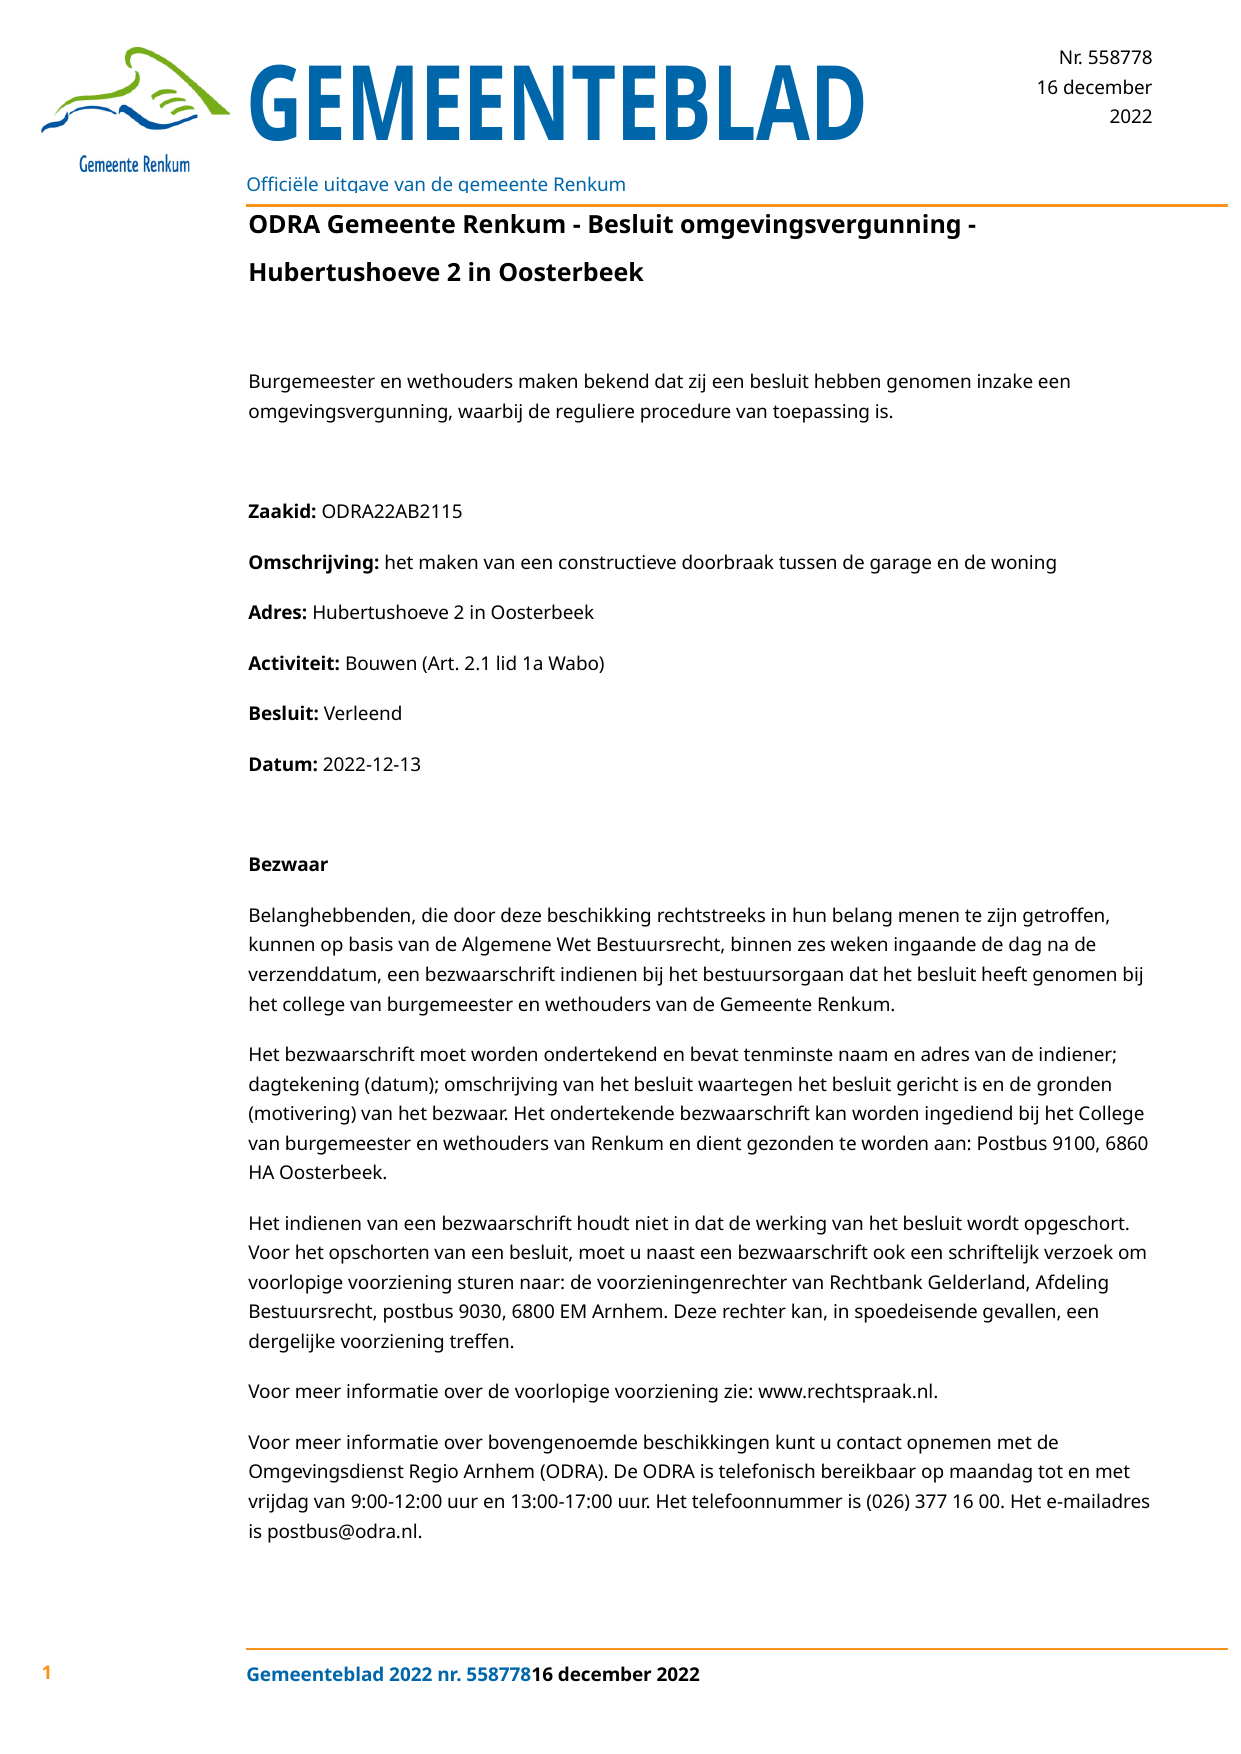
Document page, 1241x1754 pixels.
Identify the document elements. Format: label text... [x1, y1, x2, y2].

picture [41, 47, 231, 172]
text Besluit: Verleend [248, 700, 1152, 726]
text Burgemeester en wethouders maken bekend dat zij een besluit hebben genomen inzake een omgevingsvergunning, waarbij de reguliere procedure van toepassing is. [248, 368, 1152, 424]
text Voor meer informatie over bovengenoemde beschikkingen kunt u contact opnemen met de Omgevingsdienst Regio Arnhem (ODRA). De ODRA is telefonisch bereikbaar op maandag tot en met vrijdag van 9:00-12:00 uur en 13:00-17:00 uur. Het telefoonnummer is (026) 377 16 00. Het e-mailadres is postbus@odra.nl. [248, 1429, 1152, 1544]
text Datum: 2022-12-13 [248, 751, 1152, 777]
text Voor meer informatie over de voorlopige voorziening zie: www.rechtspraak.nl. [248, 1379, 1152, 1404]
text ODRA Gemeente Renkum - Besluit omgevingsvergunning - Hubertushoeve 2 in Oosterbeek [248, 207, 1152, 288]
text Adres: Hubertushoeve 2 in Oosterbeek [248, 599, 1152, 625]
text Het bezwaarschrift moet worden ondertekend en bevat tenminste naam en adres van de indiener; dagtekening (datum); omschrijving van het besluit waartegen het besluit gericht is en de gronden (motivering) van het bezwaar. Het ondertekende bezwaarschrift kan worden ingediend bij het College van burgemeester en wethouders van Renkum en dient gezonden te worden aan: Postbus 9100, 6860 HA Oosterbeek. [248, 1041, 1152, 1185]
text Bezwaar [248, 852, 1152, 877]
text Activiteit: Bouwen (Art. 2.1 lid 1a Wabo) [248, 650, 1152, 676]
text Zaakid: ODRA22AB2115 [248, 499, 1152, 524]
text Omschrijving: het maken van een constructieve doorbraak tussen de garage en de woning [248, 549, 1152, 575]
text Het indienen van een bezwaarschrift houdt niet in dat de werking van het besluit wordt opgeschort. Voor het opschorten van een besluit, moet u naast een bezwaarschrift ook een schriftelijk verzoek om voorlopige voorziening sturen naar: de voorzieningenrechter van Rechtbank Gelderland, Afdeling Bestuursrecht, postbus 9030, 6800 EM Arnhem. Deze rechter kan, in spoedeisende gevallen, een dergelijke voorziening treffen. [248, 1210, 1152, 1354]
text Belanghebbenden, die door deze beschikking rechtstreeks in hun belang menen te zijn getroffen, kunnen op basis van de Algemene Wet Bestuursrecht, binnen zes weken ingaande de dag na de verzenddatum, een bezwaarschrift indienen bij het bestuursorgaan dat het besluit heeft genomen bij het college van burgemeester en wethouders van de Gemeente Renkum. [248, 902, 1152, 1017]
